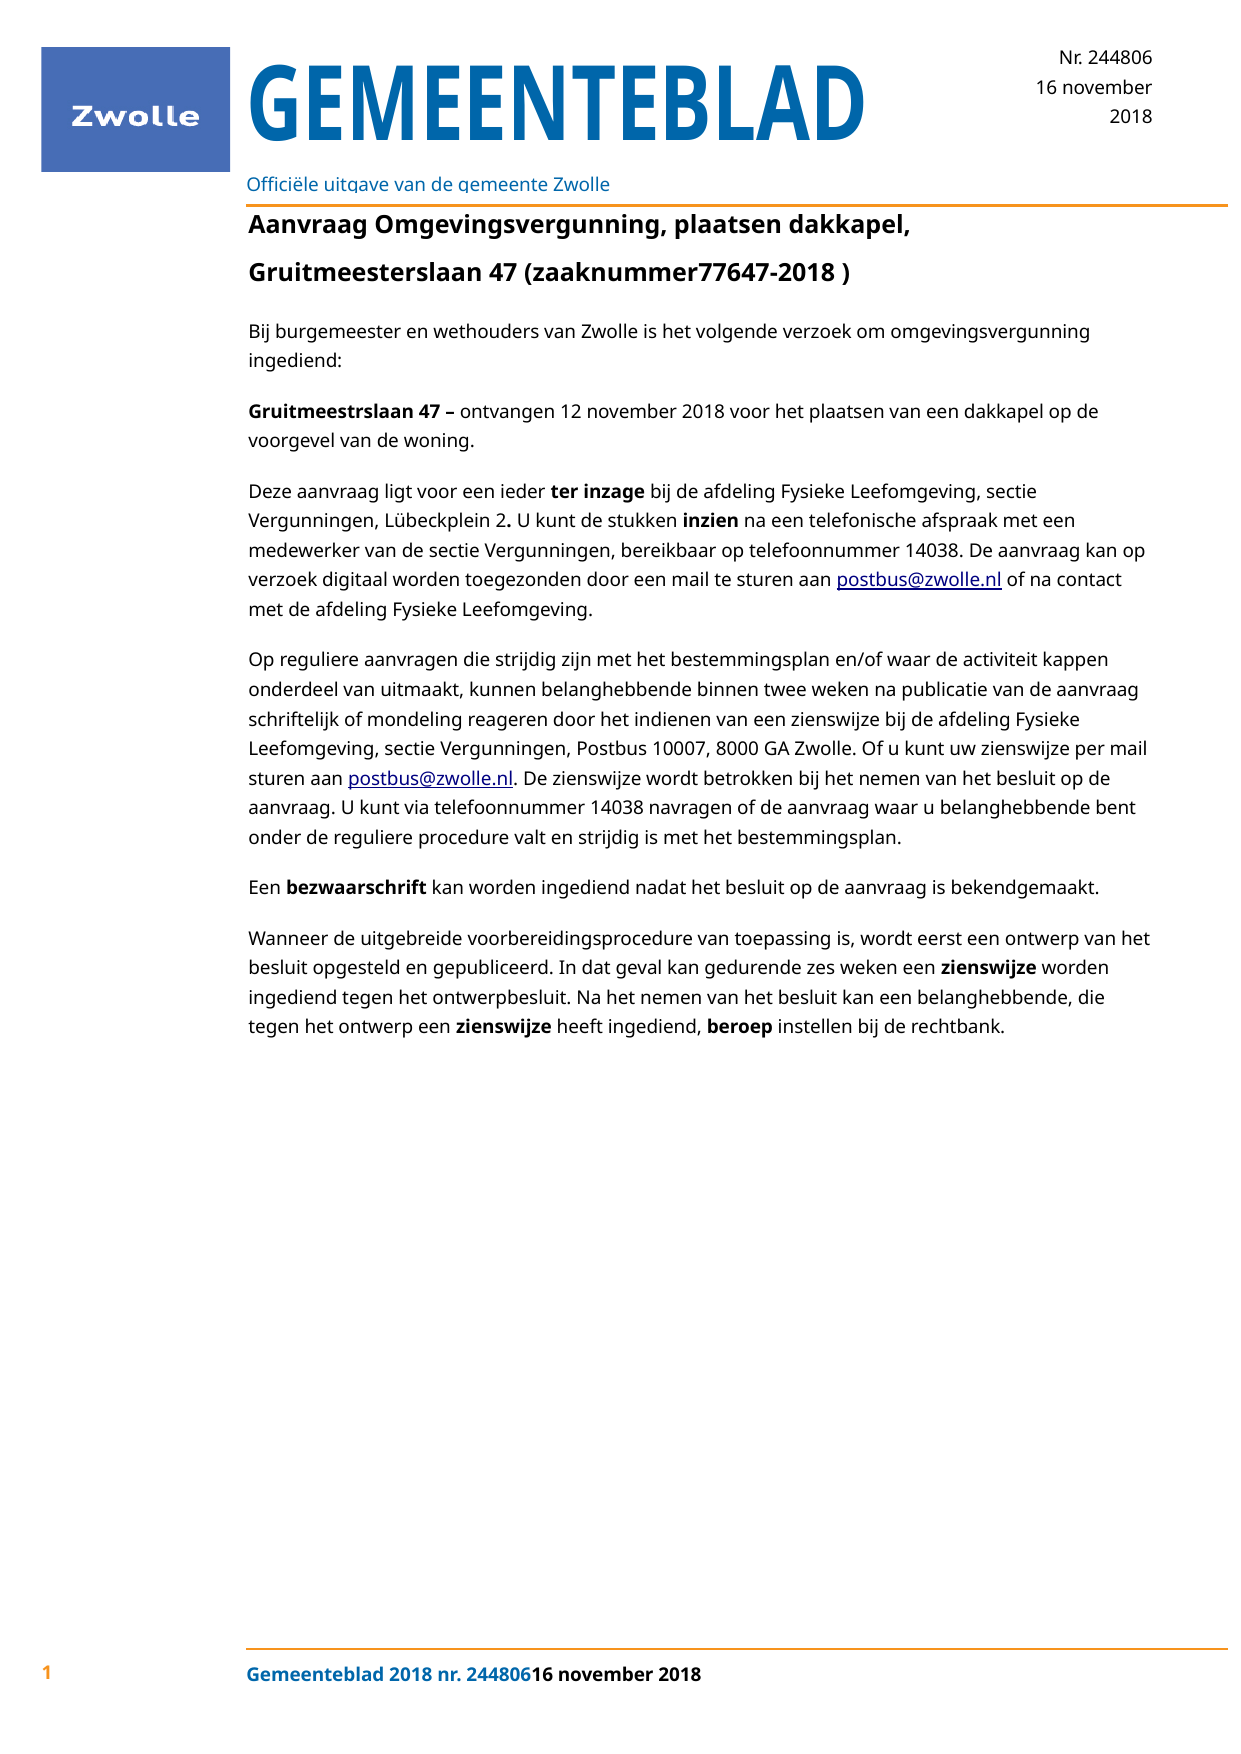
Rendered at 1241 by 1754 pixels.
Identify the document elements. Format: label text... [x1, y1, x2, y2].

text Gruitmeestrslaan 47 – ontvangen 12 november 2018 voor het plaatsen van een dakkapel op de voorgevel van de woning. [248, 398, 1152, 453]
text Bij burgemeester en wethouders van Zwolle is het volgende verzoek om omgevingsvergunning ingediend: [248, 318, 1152, 373]
text Op reguliere aanvragen die strijdig zijn met het bestemmingsplan en/of waar de activiteit kappen onderdeel van uitmaakt, kunnen belanghebbende binnen twee weken na publicatie van de aanvraag schriftelijk of mondeling reageren door het indienen van een zienswijze bij de afdeling Fysieke Leefomgeving, sectie Vergunningen, Postbus 10007, 8000 GA Zwolle. Of u kunt uw zienswijze per mail sturen aan postbus@zwolle.nl. De zienswijze wordt betrokken bij het nemen van het besluit op de aanvraag. U kunt via telefoonnummer 14038 navragen of de aanvraag waar u belanghebbende bent onder de reguliere procedure valt en strijdig is met het bestemmingsplan. [248, 647, 1152, 850]
text Deze aanvraag ligt voor een ieder ter inzage bij de afdeling Fysieke Leefomgeving, sectie Vergunningen, Lübeckplein 2. U kunt de stukken inzien na een telefonische afspraak met een medewerker van de sectie Vergunningen, bereikbaar op telefoonnummer 14038. De aanvraag kan op verzoek digitaal worden toegezonden door een mail te sturen aan postbus@zwolle.nl of na contact met de afdeling Fysieke Leefomgeving. [248, 478, 1152, 622]
text Aanvraag Omgevingsvergunning, plaatsen dakkapel, Gruitmeesterslaan 47 (zaaknummer77647-2018 ) [248, 207, 1152, 288]
text Wanneer de uitgebreide voorbereidingsprocedure van toepassing is, wordt eerst een ontwerp van het besluit opgesteld en gepubliceerd. In dat geval kan gedurende zes weken een zienswijze worden ingediend tegen het ontwerpbesluit. Na het nemen van het besluit kan een belanghebbende, die tegen het ontwerp een zienswijze heeft ingediend, beroep instellen bij de rechtbank. [248, 925, 1152, 1039]
picture [41, 47, 231, 172]
text Een bezwaarschrift kan worden ingediend nadat het besluit op de aanvraag is bekendgemaakt. [248, 874, 1152, 900]
